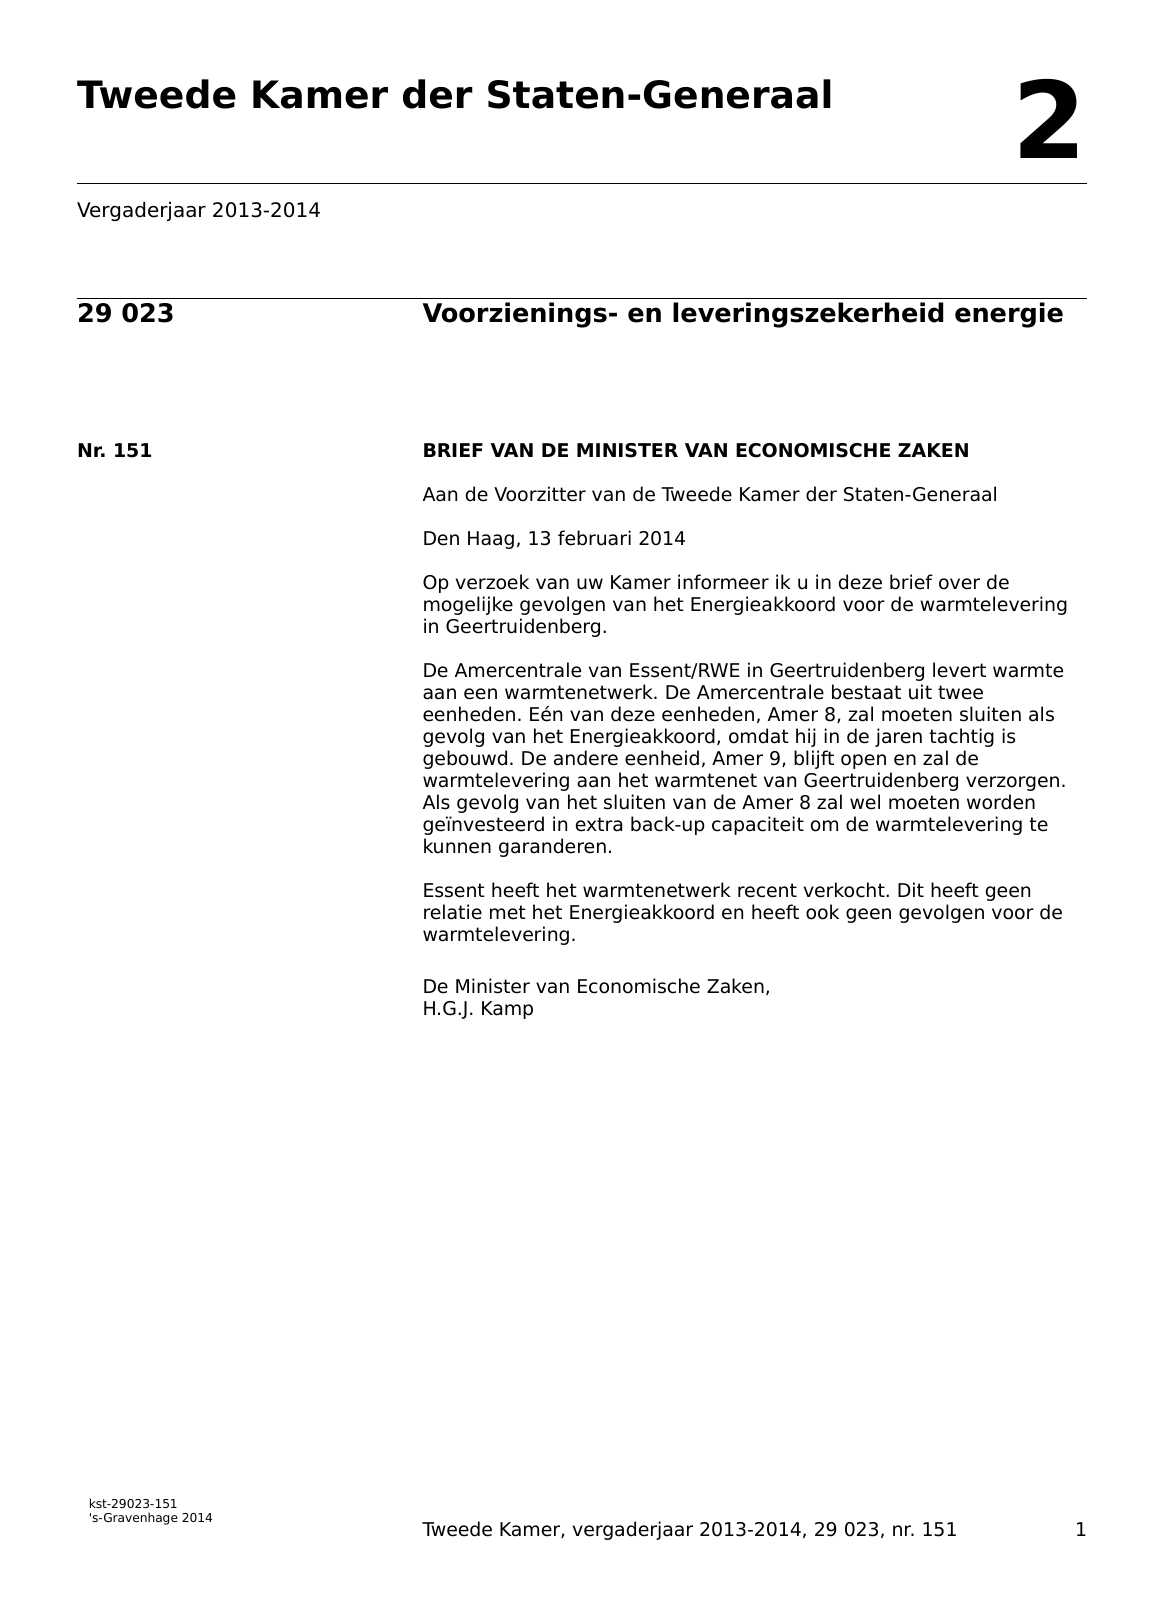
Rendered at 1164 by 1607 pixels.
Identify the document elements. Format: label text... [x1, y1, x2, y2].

text De Minister van Economische Zaken, H.G.J. Kamp [422, 976, 1087, 1020]
subtitle Nr. 151 BRIEF VAN DE MINISTER VAN ECONOMISCHE ZAKEN [77, 440, 1087, 462]
table_header 2 [886, 59, 1087, 183]
text Op verzoek van uw Kamer informeer ik u in deze brief over de mogelijke gevolgen van het Energieakkoord voor de warmtelevering in Geertruidenberg. [422, 572, 1087, 638]
text De Amercentrale van Essent/RWE in Geertruidenberg levert warmte aan een warmtenetwerk. De Amercentrale bestaat uit twee eenheden. Eén van deze eenheden, Amer 8, zal moeten sluiten als gevolg van het Energieakkoord, omdat hij in de jaren tachtig is gebouwd. De andere eenheid, Amer 9, blijft open en zal de warmtelevering aan het warmtenet van Geertruidenberg verzorgen. Als gevolg van het sluiten van de Amer 8 zal wel moeten worden geïnvesteerd in extra back-up capaciteit om de warmtelevering te kunnen garanderen. [422, 660, 1087, 858]
table_cell Vergaderjaar 2013-2014 [77, 184, 1087, 298]
table_header Tweede Kamer der Staten-Generaal [77, 59, 886, 183]
text Den Haag, 13 februari 2014 [422, 528, 1087, 550]
text 's-Gravenhage 2014 [88, 1511, 323, 1525]
text Aan de Voorzitter van de Tweede Kamer der Staten-Generaal [422, 484, 1087, 506]
subtitle 29 023 Voorzienings- en leveringszekerheid energie [77, 299, 1087, 329]
text Essent heeft het warmtenetwerk recent verkocht. Dit heeft geen relatie met het Energieakkoord en heeft ook geen gevolgen voor de warmtelevering. [422, 880, 1087, 946]
text kst-29023-151 [88, 1497, 323, 1511]
